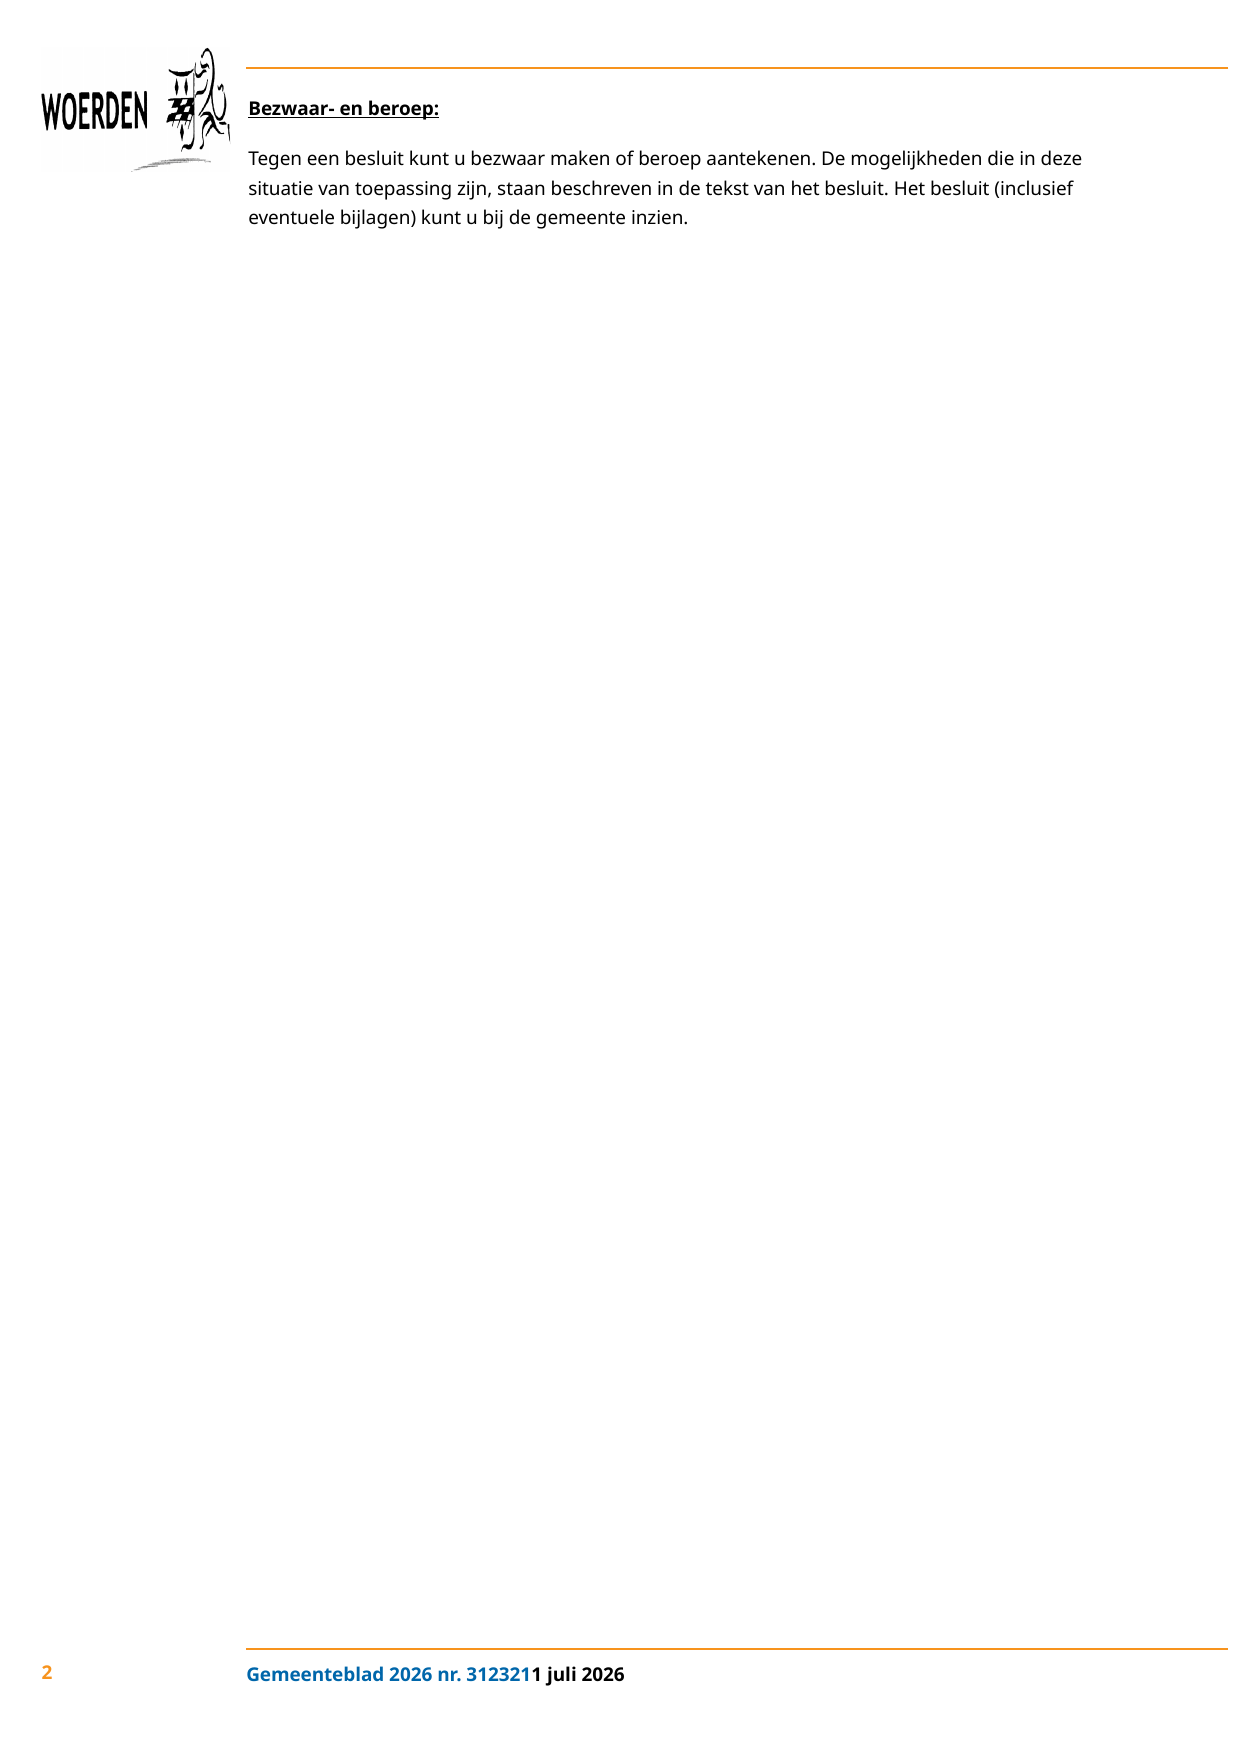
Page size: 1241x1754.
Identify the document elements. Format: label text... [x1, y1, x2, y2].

picture [41, 47, 231, 172]
text Tegen een besluit kunt u bezwaar maken of beroep aantekenen. De mogelijkheden die in deze situatie van toepassing zijn, staan beschreven in de tekst van het besluit. Het besluit (inclusief eventuele bijlagen) kunt u bij de gemeente inzien. [248, 145, 1152, 230]
text Bezwaar- en beroep: [248, 95, 1152, 121]
